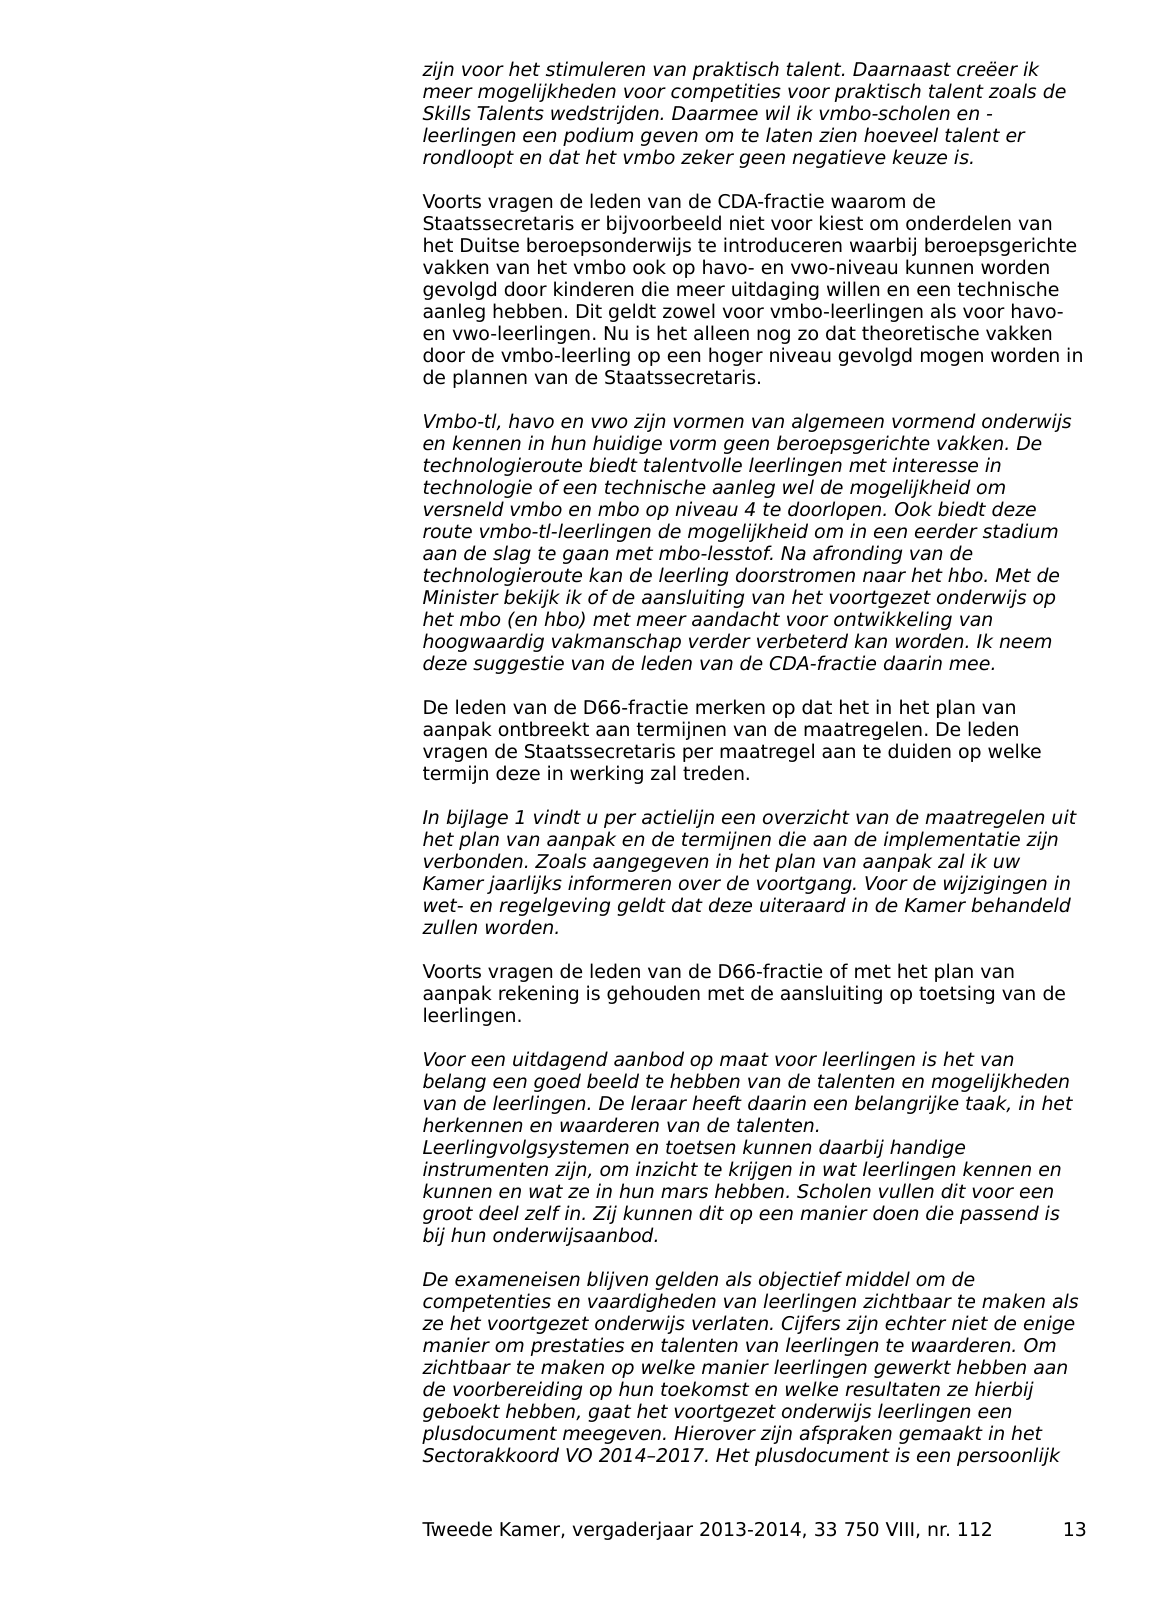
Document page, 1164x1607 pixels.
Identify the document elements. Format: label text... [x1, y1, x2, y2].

text Voorts vragen de leden van de CDA-fractie waarom de Staatssecretaris er bijvoorbeeld niet voor kiest om onderdelen van het Duitse beroepsonderwijs te introduceren waarbij beroepsgerichte vakken van het vmbo ook op havo- en vwo-niveau kunnen worden gevolgd door kinderen die meer uitdaging willen en een technische aanleg hebben. Dit geldt zowel voor vmbo-leerlingen als voor havo- en vwo-leerlingen. Nu is het alleen nog zo dat theoretische vakken door de vmbo-leerling op een hoger niveau gevolgd mogen worden in de plannen van de Staatssecretaris. [422, 191, 1087, 389]
text Leerlingvolgsystemen en toetsen kunnen daarbij handige instrumenten zijn, om inzicht te krijgen in wat leerlingen kennen en kunnen en wat ze in hun mars hebben. Scholen vullen dit voor een groot deel zelf in. Zij kunnen dit op een manier doen die passend is bij hun onderwijsaanbod. [422, 1137, 1087, 1247]
text Voorts vragen de leden van de D66-fractie of met het plan van aanpak rekening is gehouden met de aansluiting op toetsing van de leerlingen. [422, 961, 1087, 1027]
text Vmbo-tl, havo en vwo zijn vormen van algemeen vormend onderwijs en kennen in hun huidige vorm geen beroepsgerichte vakken. De technologieroute biedt talentvolle leerlingen met interesse in technologie of een technische aanleg wel de mogelijkheid om versneld vmbo en mbo op niveau 4 te doorlopen. Ook biedt deze route vmbo-tl-leerlingen de mogelijkheid om in een eerder stadium aan de slag te gaan met mbo-lesstof. Na afronding van de technologieroute kan de leerling doorstromen naar het hbo. Met de Minister bekijk ik of de aansluiting van het voortgezet onderwijs op het mbo (en hbo) met meer aandacht voor ontwikkeling van hoogwaardig vakmanschap verder verbeterd kan worden. Ik neem deze suggestie van de leden van de CDA-fractie daarin mee. [422, 411, 1087, 675]
text zijn voor het stimuleren van praktisch talent. Daarnaast creëer ik meer mogelijkheden voor competities voor praktisch talent zoals de Skills Talents wedstrijden. Daarmee wil ik vmbo-scholen en -leerlingen een podium geven om te laten zien hoeveel talent er rondloopt en dat het vmbo zeker geen negatieve keuze is. [422, 59, 1087, 169]
text Voor een uitdagend aanbod op maat voor leerlingen is het van belang een goed beeld te hebben van de talenten en mogelijkheden van de leerlingen. De leraar heeft daarin een belangrijke taak, in het herkennen en waarderen van de talenten. [422, 1049, 1087, 1137]
text In bijlage 1 vindt u per actielijn een overzicht van de maatregelen uit het plan van aanpak en de termijnen die aan de implementatie zijn verbonden. Zoals aangegeven in het plan van aanpak zal ik uw Kamer jaarlijks informeren over de voortgang. Voor de wijzigingen in wet- en regelgeving geldt dat deze uiteraard in de Kamer behandeld zullen worden. [422, 807, 1087, 939]
text De leden van de D66-fractie merken op dat het in het plan van aanpak ontbreekt aan termijnen van de maatregelen. De leden vragen de Staatssecretaris per maatregel aan te duiden op welke termijn deze in werking zal treden. [422, 697, 1087, 785]
text De exameneisen blijven gelden als objectief middel om de competenties en vaardigheden van leerlingen zichtbaar te maken als ze het voortgezet onderwijs verlaten. Cijfers zijn echter niet de enige manier om prestaties en talenten van leerlingen te waarderen. Om zichtbaar te maken op welke manier leerlingen gewerkt hebben aan de voorbereiding op hun toekomst en welke resultaten ze hierbij geboekt hebben, gaat het voortgezet onderwijs leerlingen een plusdocument meegeven. Hierover zijn afspraken gemaakt in het Sectorakkoord VO 2014–2017. Het plusdocument is een persoonlijk [422, 1269, 1087, 1467]
